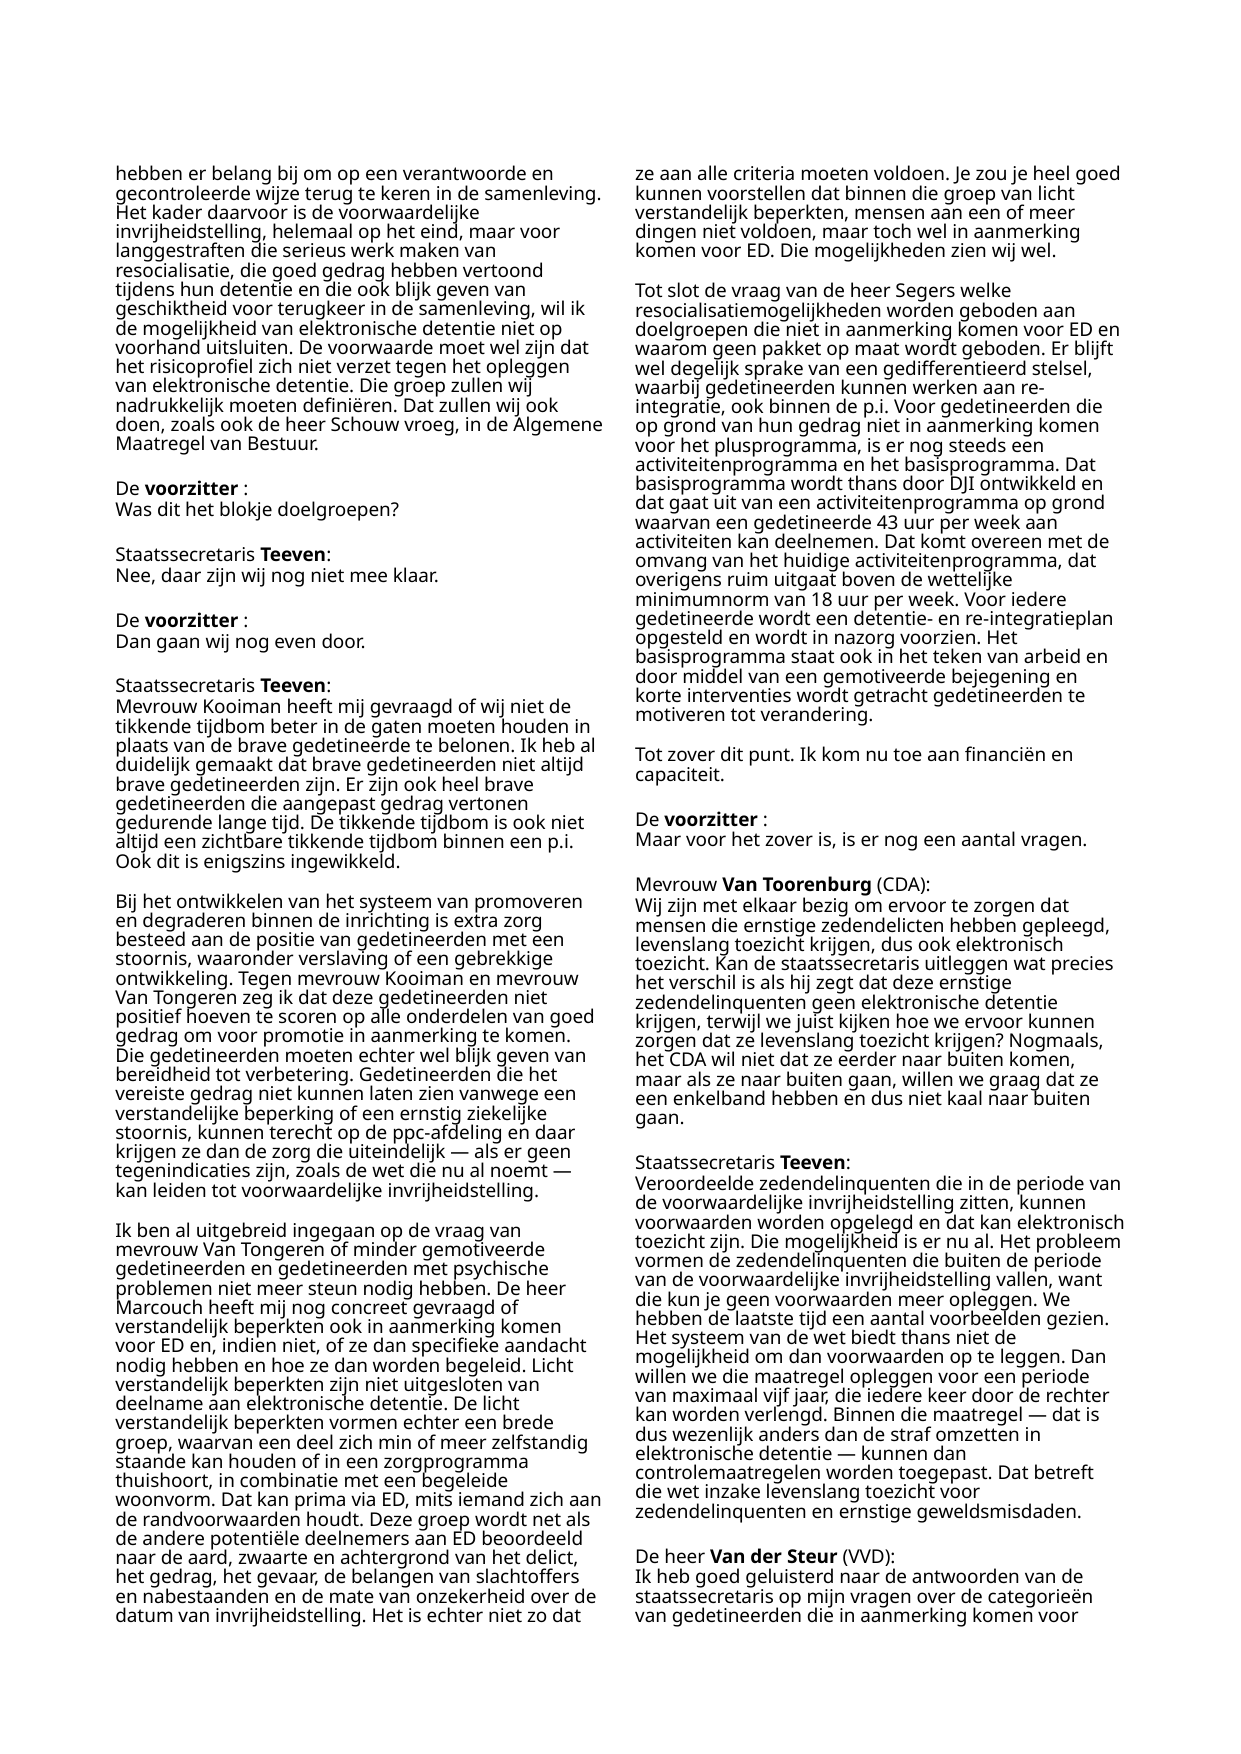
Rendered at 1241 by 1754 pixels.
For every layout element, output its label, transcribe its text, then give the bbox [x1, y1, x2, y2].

text De voorzitter : [115, 607, 605, 633]
text ze aan alle criteria moeten voldoen. Je zou je heel goed kunnen voorstellen dat binnen die groep van licht verstandelijk beperkten, mensen aan een of meer dingen niet voldoen, maar toch wel in aanmerking komen voor ED. Die mogelijkheden zien wij wel. [635, 165, 1125, 262]
text Wij zijn met elkaar bezig om ervoor te zorgen dat mensen die ernstige zedendelicten hebben gepleegd, levenslang toezicht krijgen, dus ook elektronisch toezicht. Kan de staatssecretaris uitleggen wat precies het verschil is als hij zegt dat deze ernstige zedendelinquenten geen elektronische detentie krijgen, terwijl we juist kijken hoe we ervoor kunnen zorgen dat ze levenslang toezicht krijgen? Nogmaals, het CDA wil niet dat ze eerder naar buiten komen, maar als ze naar buiten gaan, willen we graag dat ze een enkelband hebben en dus niet kaal naar buiten gaan. [635, 897, 1125, 1128]
text hebben er belang bij om op een verantwoorde en gecontroleerde wijze terug te keren in de samenleving. Het kader daarvoor is de voorwaardelijke invrijheidstelling, helemaal op het eind, maar voor langgestraften die serieus werk maken van resocialisatie, die goed gedrag hebben vertoond tijdens hun detentie en die ook blijk geven van geschiktheid voor terugkeer in de samenleving, wil ik de mogelijkheid van elektronische detentie niet op voorhand uitsluiten. De voorwaarde moet wel zijn dat het risicoprofiel zich niet verzet tegen het opleggen van elektronische detentie. Die groep zullen wij nadrukkelijk moeten definiëren. Dat zullen wij ook doen, zoals ook de heer Schouw vroeg, in de Algemene Maatregel van Bestuur. [115, 165, 605, 454]
text Tot slot de vraag van de heer Segers welke resocialisatiemogelijkheden worden geboden aan doelgroepen die niet in aanmerking komen voor ED en waarom geen pakket op maat wordt geboden. Er blijft wel degelijk sprake van een gedifferentieerd stelsel, waarbij gedetineerden kunnen werken aan re-integratie, ook binnen de p.i. Voor gedetineerden die op grond van hun gedrag niet in aanmerking komen voor het plusprogramma, is er nog steeds een activiteitenprogramma en het basisprogramma. Dat basisprogramma wordt thans door DJI ontwikkeld en dat gaat uit van een activiteitenprogramma op grond waarvan een gedetineerde 43 uur per week aan activiteiten kan deelnemen. Dat komt overeen met de omvang van het huidige activiteitenprogramma, dat overigens ruim uitgaat boven de wettelijke minimumnorm van 18 uur per week. Voor iedere gedetineerde wordt een detentie- en re-integratieplan opgesteld en wordt in nazorg voorzien. Het basisprogramma staat ook in het teken van arbeid en door middel van een gemotiveerde bejegening en korte interventies wordt getracht gedetineerden te motiveren tot verandering. [635, 282, 1125, 726]
text Mevrouw Van Toorenburg (CDA): [635, 872, 1125, 897]
text Nee, daar zijn wij nog niet mee klaar. [115, 567, 605, 586]
text Mevrouw Kooiman heeft mij gevraagd of wij niet de tikkende tijdbom beter in de gaten moeten houden in plaats van de brave gedetineerde te belonen. Ik heb al duidelijk gemaakt dat brave gedetineerden niet altijd brave gedetineerden zijn. Er zijn ook heel brave gedetineerden die aangepast gedrag vertonen gedurende lange tijd. De tikkende tijdbom is ook niet altijd een zichtbare tikkende tijdbom binnen een p.i. Ook dit is enigszins ingewikkeld. [115, 698, 605, 872]
text Veroordeelde zedendelinquenten die in de periode van de voorwaardelijke invrijheidstelling zitten, kunnen voorwaarden worden opgelegd en dat kan elektronisch toezicht zijn. Die mogelijkheid is er nu al. Het probleem vormen de zedendelinquenten die buiten de periode van de voorwaardelijke invrijheidstelling vallen, want die kun je geen voorwaarden meer opleggen. We hebben de laatste tijd een aantal voorbeelden gezien. Het systeem van de wet biedt thans niet de mogelijkheid om dan voorwaarden op te leggen. Dan willen we die maatregel opleggen voor een periode van maximaal vijf jaar, die iedere keer door de rechter kan worden verlengd. Binnen die maatregel — dat is dus wezenlijk anders dan de straf omzetten in elektronische detentie — kunnen dan controlemaatregelen worden toegepast. Dat betreft die wet inzake levenslang toezicht voor zedendelinquenten en ernstige geweldsmisdaden. [635, 1175, 1125, 1522]
text Ik ben al uitgebreid ingegaan op de vraag van mevrouw Van Tongeren of minder gemotiveerde gedetineerden en gedetineerden met psychische problemen niet meer steun nodig hebben. De heer Marcouch heeft mij nog concreet gevraagd of verstandelijk beperkten ook in aanmerking komen voor ED en, indien niet, of ze dan specifieke aandacht nodig hebben en hoe ze dan worden begeleid. Licht verstandelijk beperkten zijn niet uitgesloten van deelname aan elektronische detentie. De licht verstandelijk beperkten vormen echter een brede groep, waarvan een deel zich min of meer zelfstandig staande kan houden of in een zorgprogramma thuishoort, in combinatie met een begeleide woonvorm. Dat kan prima via ED, mits iemand zich aan de randvoorwaarden houdt. Deze groep wordt net als de andere potentiële deelnemers aan ED beoordeeld naar de aard, zwaarte en achtergrond van het delict, het gedrag, het gevaar, de belangen van slachtoffers en nabestaanden en de mate van onzekerheid over de datum van invrijheidstelling. Het is echter niet zo dat [115, 1222, 605, 1626]
text De heer Van der Steur (VVD): [635, 1543, 1125, 1568]
text De voorzitter : [635, 806, 1125, 831]
text Staatssecretaris Teeven: [635, 1149, 1125, 1175]
text Bij het ontwikkelen van het systeem van promoveren en degraderen binnen de inrichting is extra zorg besteed aan de positie van gedetineerden met een stoornis, waaronder verslaving of een gebrekkige ontwikkeling. Tegen mevrouw Kooiman en mevrouw Van Tongeren zeg ik dat deze gedetineerden niet positief hoeven te scoren op alle onderdelen van goed gedrag om voor promotie in aanmerking te komen. Die gedetineerden moeten echter wel blijk geven van bereidheid tot verbetering. Gedetineerden die het vereiste gedrag niet kunnen laten zien vanwege een verstandelijke beperking of een ernstig ziekelijke stoornis, kunnen terecht op de ppc-afdeling en daar krijgen ze dan de zorg die uiteindelijk — als er geen tegenindicaties zijn, zoals de wet die nu al noemt — kan leiden tot voorwaardelijke invrijheidstelling. [115, 893, 605, 1201]
text Maar voor het zover is, is er nog een aantal vragen. [635, 831, 1125, 851]
text Was dit het blokje doelgroepen? [115, 501, 605, 520]
text Staatssecretaris Teeven: [115, 541, 605, 567]
text Staatssecretaris Teeven: [115, 673, 605, 698]
text Tot zover dit punt. Ik kom nu toe aan financiën en capaciteit. [635, 746, 1125, 785]
text Ik heb goed geluisterd naar de antwoorden van de staatssecretaris op mijn vragen over de categorieën van gedetineerden die in aanmerking komen voor [635, 1568, 1125, 1626]
text De voorzitter : [115, 475, 605, 501]
text Dan gaan wij nog even door. [115, 633, 605, 652]
